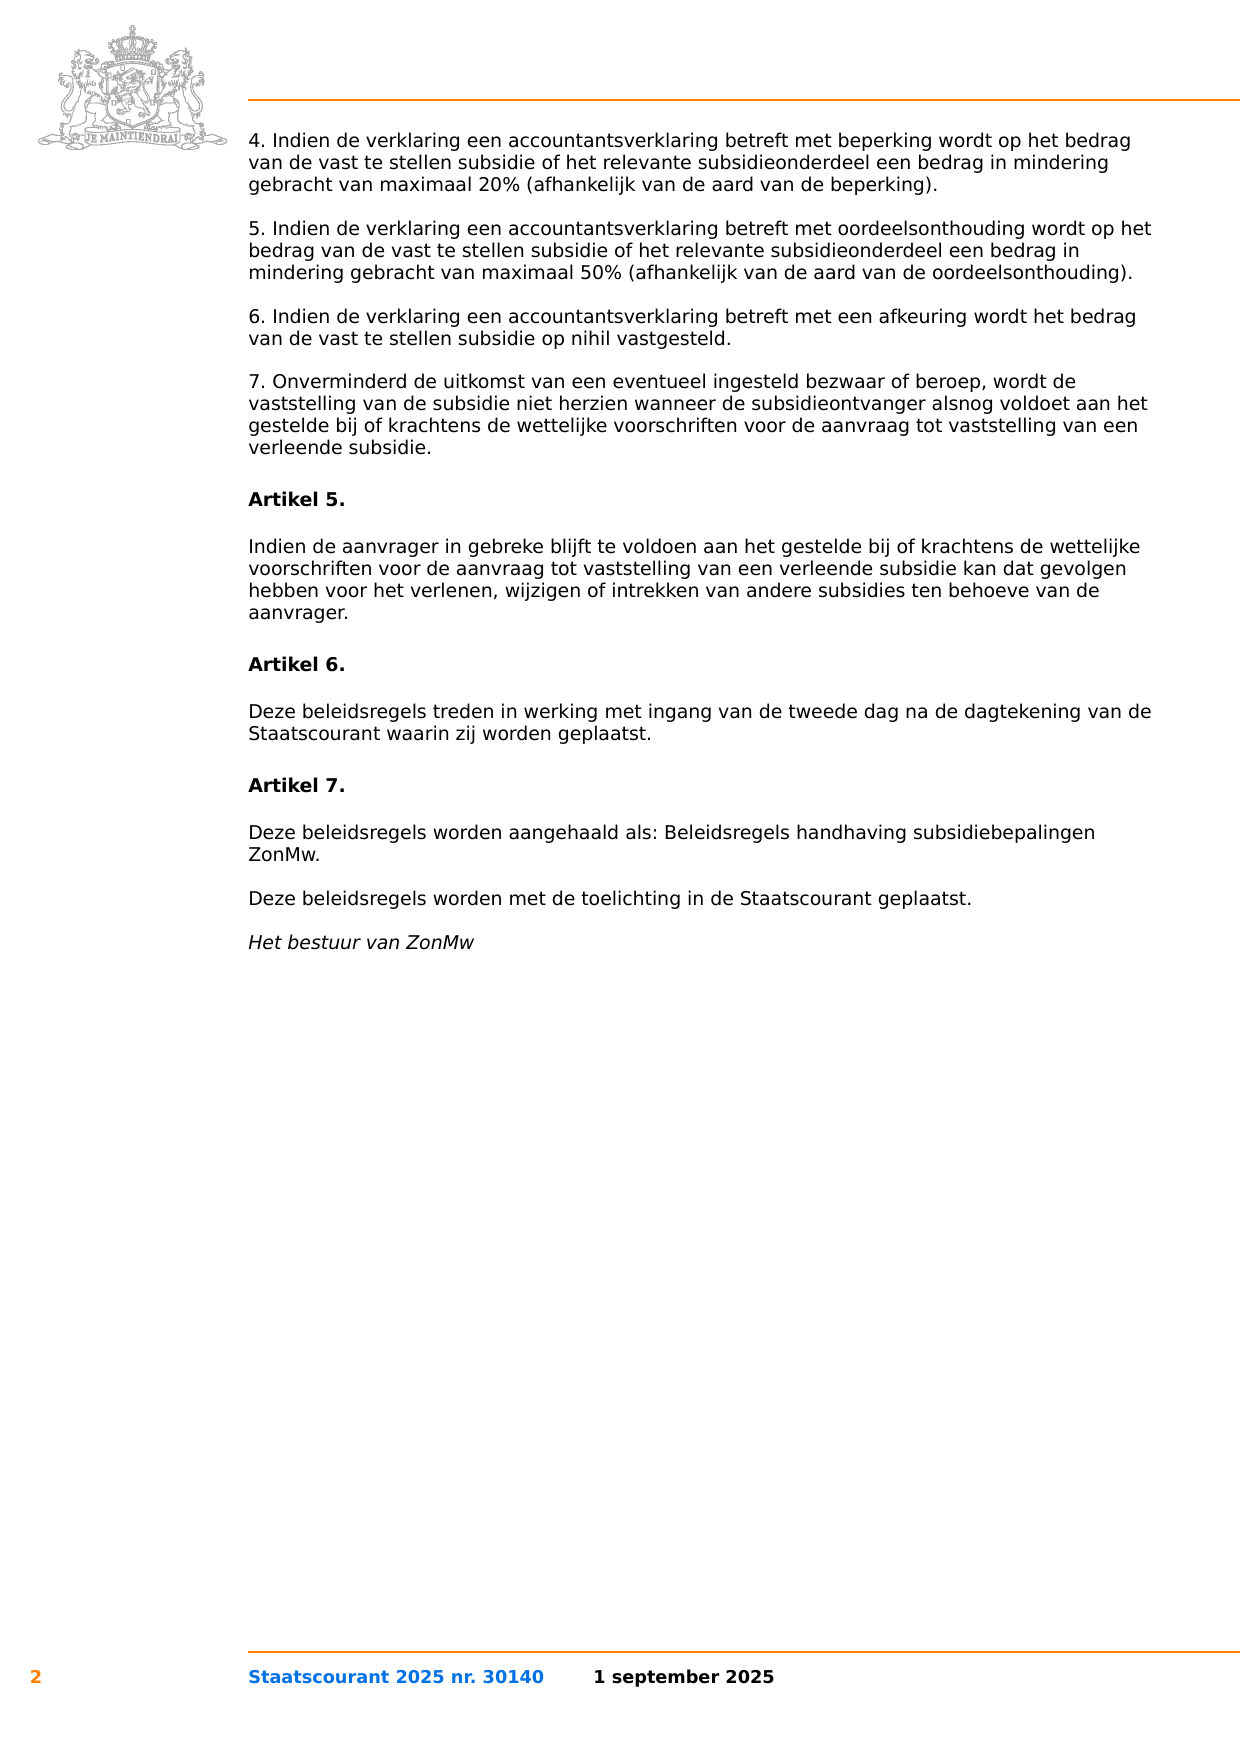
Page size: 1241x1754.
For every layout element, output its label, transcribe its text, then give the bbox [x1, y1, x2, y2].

subtitle Artikel 7. [248, 775, 1163, 797]
text Het bestuur van ZonMw [248, 932, 1163, 954]
subtitle Artikel 5. [248, 489, 1163, 511]
text Deze beleidsregels treden in werking met ingang van de tweede dag na de dagtekening van de Staatscourant waarin zij worden geplaatst. [248, 701, 1163, 745]
text 4. Indien de verklaring een accountantsverklaring betreft met beperking wordt op het bedrag van de vast te stellen subsidie of het relevante subsidieonderdeel een bedrag in mindering gebracht van maximaal 20% (afhankelijk van de aard van de beperking). [248, 130, 1163, 196]
text 5. Indien de verklaring een accountantsverklaring betreft met oordeelsonthouding wordt op het bedrag van de vast te stellen subsidie of het relevante subsidieonderdeel een bedrag in mindering gebracht van maximaal 50% (afhankelijk van de aard van de oordeelsonthouding). [248, 218, 1163, 284]
text 7. Onverminderd de uitkomst van een eventueel ingesteld bezwaar of beroep, wordt de vaststelling van de subsidie niet herzien wanneer de subsidieontvanger alsnog voldoet aan het gestelde bij of krachtens de wettelijke voorschriften voor de aanvraag tot vaststelling van een verleende subsidie. [248, 371, 1163, 459]
text Deze beleidsregels worden met de toelichting in de Staatscourant geplaatst. [248, 888, 1163, 910]
text 6. Indien de verklaring een accountantsverklaring betreft met een afkeuring wordt het bedrag van de vast te stellen subsidie op nihil vastgesteld. [248, 306, 1163, 349]
subtitle Artikel 6. [248, 654, 1163, 676]
text Indien de aanvrager in gebreke blijft te voldoen aan het gestelde bij of krachtens de wettelijke voorschriften voor de aanvraag tot vaststelling van een verleende subsidie kan dat gevolgen hebben voor het verlenen, wijzigen of intrekken van andere subsidies ten behoeve van de aanvrager. [248, 536, 1163, 624]
picture [38, 25, 227, 150]
text Deze beleidsregels worden aangehaald als: Beleidsregels handhaving subsidiebepalingen ZonMw. [248, 822, 1163, 866]
